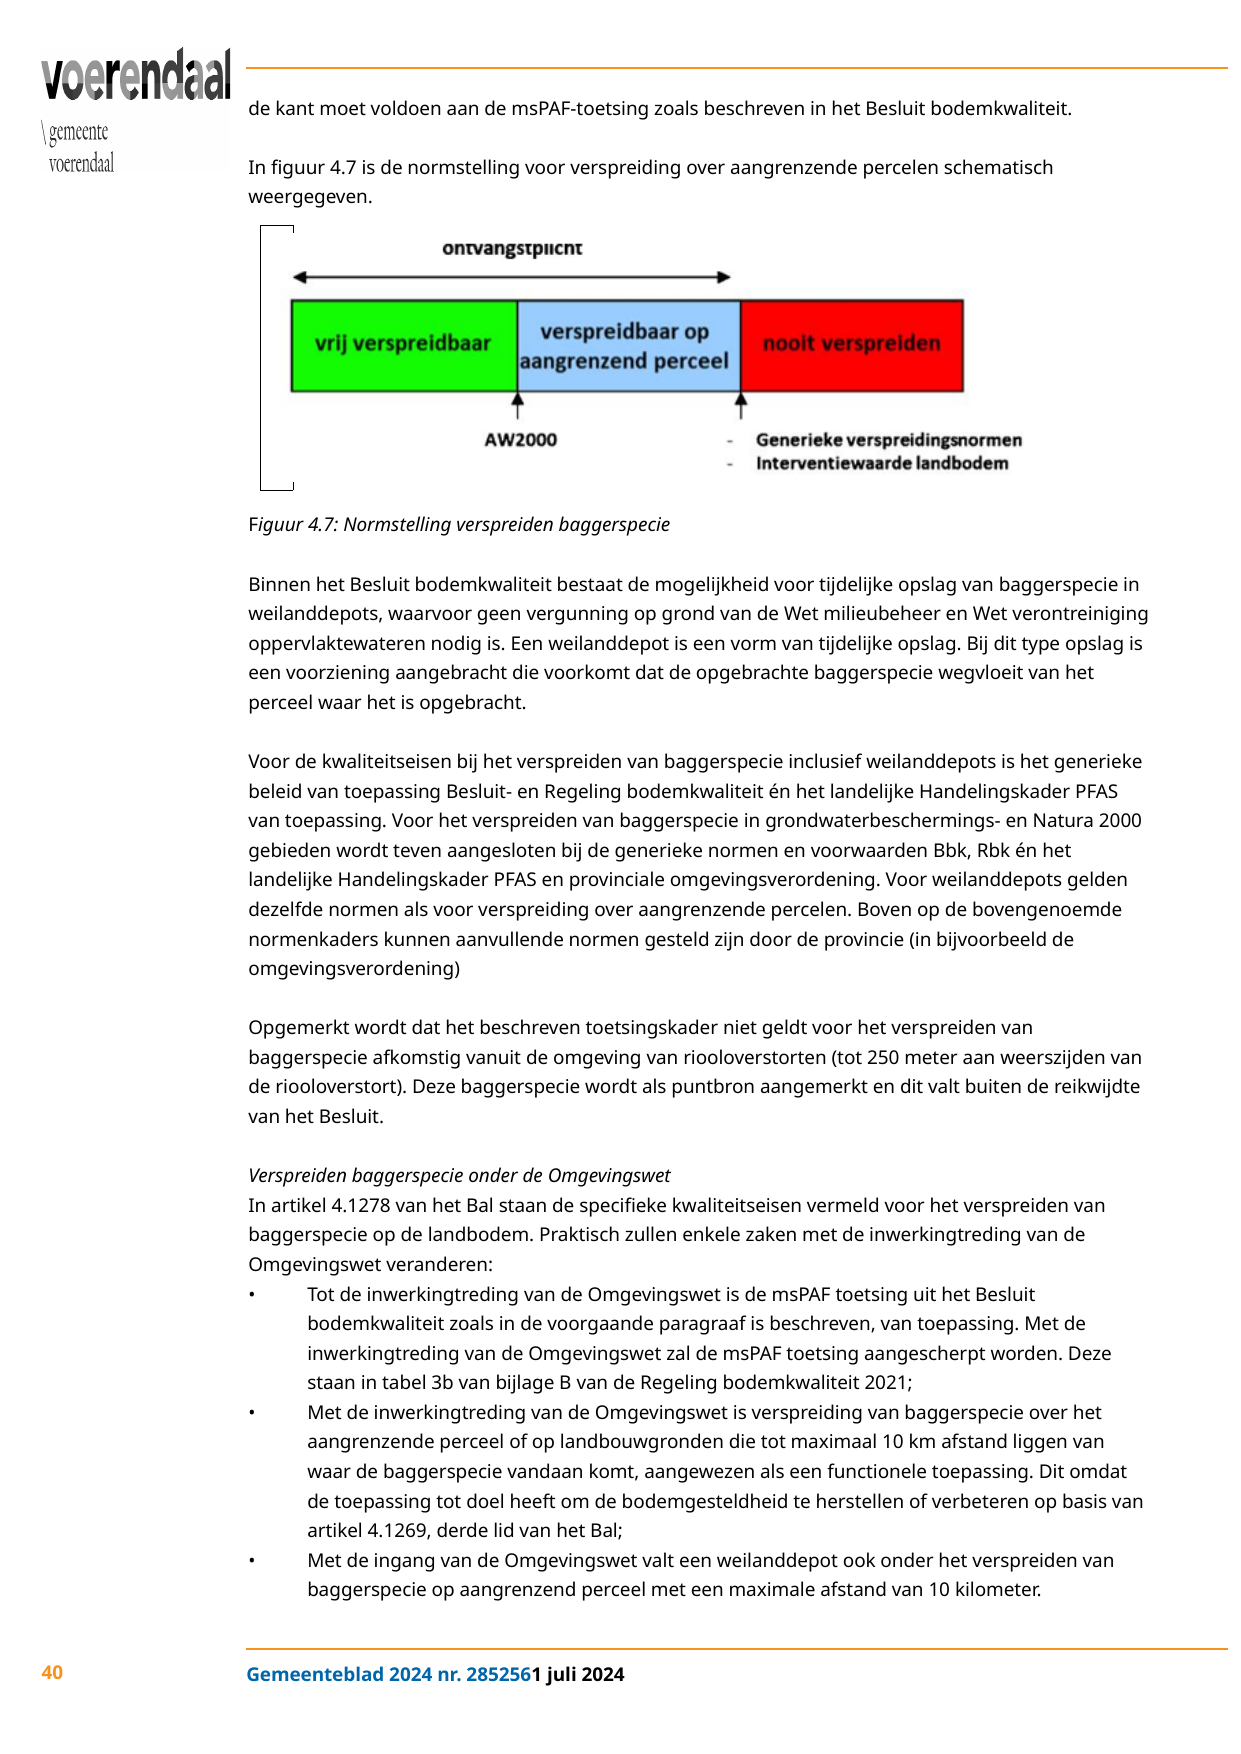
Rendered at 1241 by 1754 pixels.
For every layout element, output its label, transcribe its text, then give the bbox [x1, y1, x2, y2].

text Figuur 4.7: Normstelling verspreiden baggerspecie [248, 512, 1152, 537]
text Binnen het Besluit bodemkwaliteit bestaat de mogelijkheid voor tijdelijke opslag van baggerspecie in weilanddepots, waarvoor geen vergunning op grond van de Wet milieubeheer en Wet verontreiniging oppervlaktewateren nodig is. Een weilanddepot is een vorm van tijdelijke opslag. Bij dit type opslag is een voorziening aangebracht die voorkomt dat de opgebrachte baggerspecie wegvloeit van het perceel waar het is opgebracht. [248, 571, 1152, 715]
picture [41, 47, 231, 172]
picture [268, 233, 1037, 482]
list Tot de inwerkingtreding van de Omgevingswet is de msPAF toetsing uit het Besluit bodemkwaliteit zoals in de voorgaande paragraaf is beschreven, van toepassing. Met de inwerkingtreding van de Omgevingswet zal de msPAF toetsing aangescherpt worden. Deze staan in tabel 3b van bijlage B van de Regeling bodemkwaliteit 2021; [248, 1281, 1152, 1395]
text Voor de kwaliteitseisen bij het verspreiden van baggerspecie inclusief weilanddepots is het generieke beleid van toepassing Besluit- en Regeling bodemkwaliteit én het landelijke Handelingskader PFAS van toepassing. Voor het verspreiden van baggerspecie in grondwaterbeschermings- en Natura 2000 gebieden wordt teven aangesloten bij de generieke normen en voorwaarden Bbk, Rbk én het landelijke Handelingskader PFAS en provinciale omgevingsverordening. Voor weilanddepots gelden dezelfde normen als voor verspreiding over aangrenzende percelen. Boven op de bovengenoemde normenkaders kunnen aanvullende normen gesteld zijn door de provincie (in bijvoorbeeld de omgevingsverordening) [248, 748, 1152, 981]
text Opgemerkt wordt dat het beschreven toetsingskader niet geldt voor het verspreiden van baggerspecie afkomstig vanuit de omgeving van riooloverstorten (tot 250 meter aan weerszijden van de riooloverstort). Deze baggerspecie wordt als puntbron aangemerkt en dit valt buiten de reikwijdte van het Besluit. [248, 1014, 1152, 1129]
list Met de ingang van de Omgevingswet valt een weilanddepot ook onder het verspreiden van baggerspecie op aangrenzend perceel met een maximale afstand van 10 kilometer. [248, 1547, 1152, 1602]
text de kant moet voldoen aan de msPAF-toetsing zoals beschreven in het Besluit bodemkwaliteit. [248, 95, 1152, 121]
text In artikel 4.1278 van het Bal staan de specifieke kwaliteitseisen vermeld voor het verspreiden van baggerspecie op de landbodem. Praktisch zullen enkele zaken met de inwerkingtreding van de Omgevingswet veranderen: [248, 1192, 1152, 1277]
list Met de inwerkingtreding van de Omgevingswet is verspreiding van baggerspecie over het aangrenzende perceel of op landbouwgronden die tot maximaal 10 km afstand liggen van waar de baggerspecie vandaan komt, aangewezen als een functionele toepassing. Dit omdat de toepassing tot doel heeft om de bodemgesteldheid te herstellen of verbeteren op basis van artikel 4.1269, derde lid van het Bal; [248, 1399, 1152, 1543]
text Verspreiden baggerspecie onder de Omgevingswet [248, 1162, 1152, 1188]
text In figuur 4.7 is de normstelling voor verspreiding over aangrenzende percelen schematisch weergegeven. [248, 154, 1152, 209]
